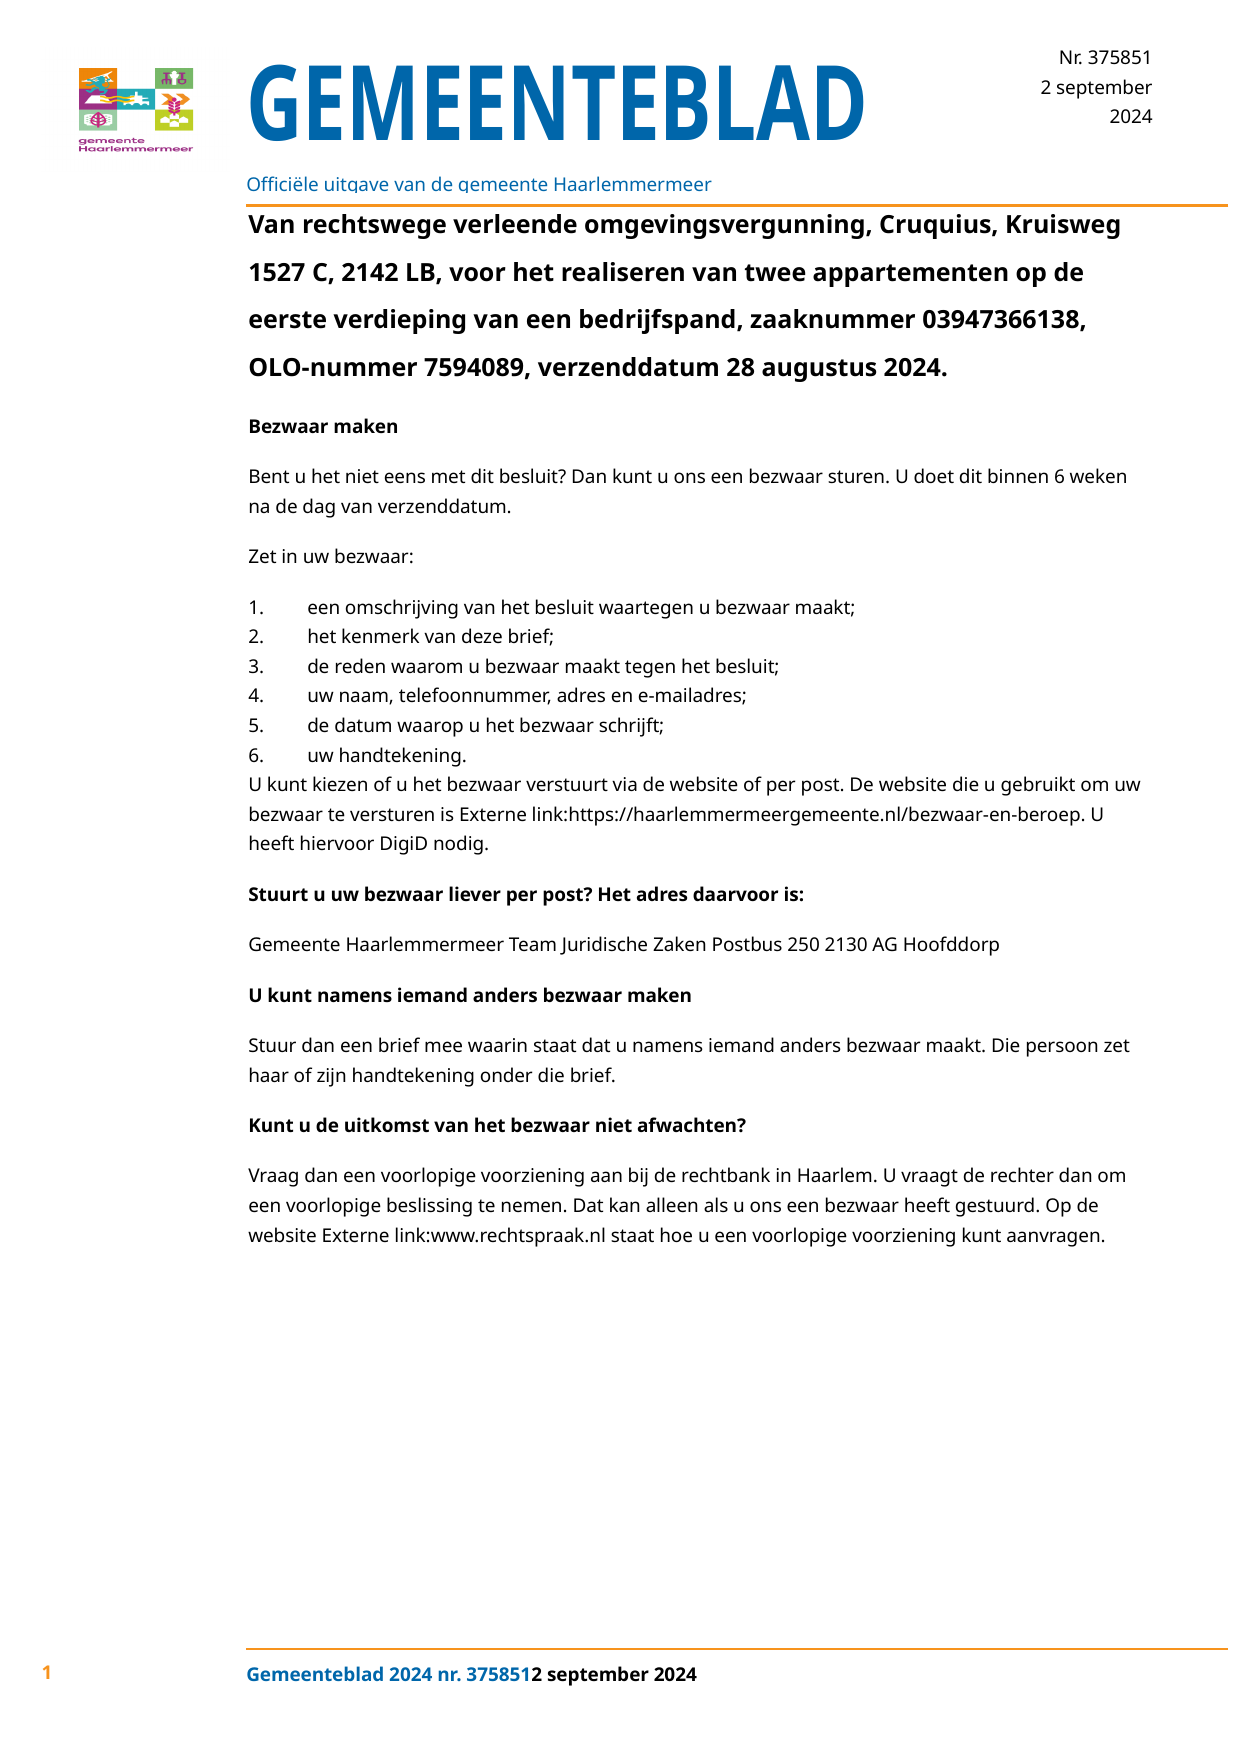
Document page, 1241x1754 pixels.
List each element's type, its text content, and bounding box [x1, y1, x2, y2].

text Stuur dan een brief mee waarin staat dat u namens iemand anders bezwaar maakt. Die persoon zet haar of zijn handtekening onder die brief. [248, 1032, 1152, 1088]
text Zet in uw bezwaar: [248, 543, 1152, 569]
text U kunt namens iemand anders bezwaar maken [248, 982, 1152, 1008]
text Gemeente Haarlemmermeer Team Juridische Zaken Postbus 250 2130 AG Hoofddorp [248, 931, 1152, 957]
list uw naam, telefoonnummer, adres en e-mailadres; [248, 683, 1152, 708]
list het kenmerk van deze brief; [248, 623, 1152, 649]
text Kunt u de uitkomst van het bezwaar niet afwachten? [248, 1112, 1152, 1138]
text U kunt kiezen of u het bezwaar verstuurt via de website of per post. De website die u gebruikt om uw bezwaar te versturen is Externe link:https://haarlemmermeergemeente.nl/bezwaar-en-beroep. U heeft hiervoor DigiD nodig. [248, 771, 1152, 856]
text Bezwaar maken [248, 413, 1152, 439]
text Stuurt u uw bezwaar liever per post? Het adres daarvoor is: [248, 881, 1152, 907]
list de reden waarom u bezwaar maakt tegen het besluit; [248, 653, 1152, 679]
text Van rechtswege verleende omgevingsvergunning, Cruquius, Kruisweg 1527 C, 2142 LB, voor het realiseren van twee appartementen op de eerste verdieping van een bedrijfspand, zaaknummer 03947366138, OLO-nummer 7594089, verzenddatum 28 augustus 2024. [248, 207, 1152, 384]
list uw handtekening. [248, 742, 1152, 768]
list de datum waarop u het bezwaar schrijft; [248, 712, 1152, 738]
list een omschrijving van het besluit waartegen u bezwaar maakt; [248, 594, 1152, 620]
text Bent u het niet eens met dit besluit? Dan kunt u ons een bezwaar sturen. U doet dit binnen 6 weken na de dag van verzenddatum. [248, 463, 1152, 519]
text Vraag dan een voorlopige voorziening aan bij de rechtbank in Haarlem. U vraagt de rechter dan om een voorlopige beslissing te nemen. Dat kan alleen als u ons een bezwaar heeft gestuurd. Op de website Externe link:www.rechtspraak.nl staat hoe u een voorlopige voorziening kunt aanvragen. [248, 1163, 1152, 1248]
picture [41, 47, 231, 172]
